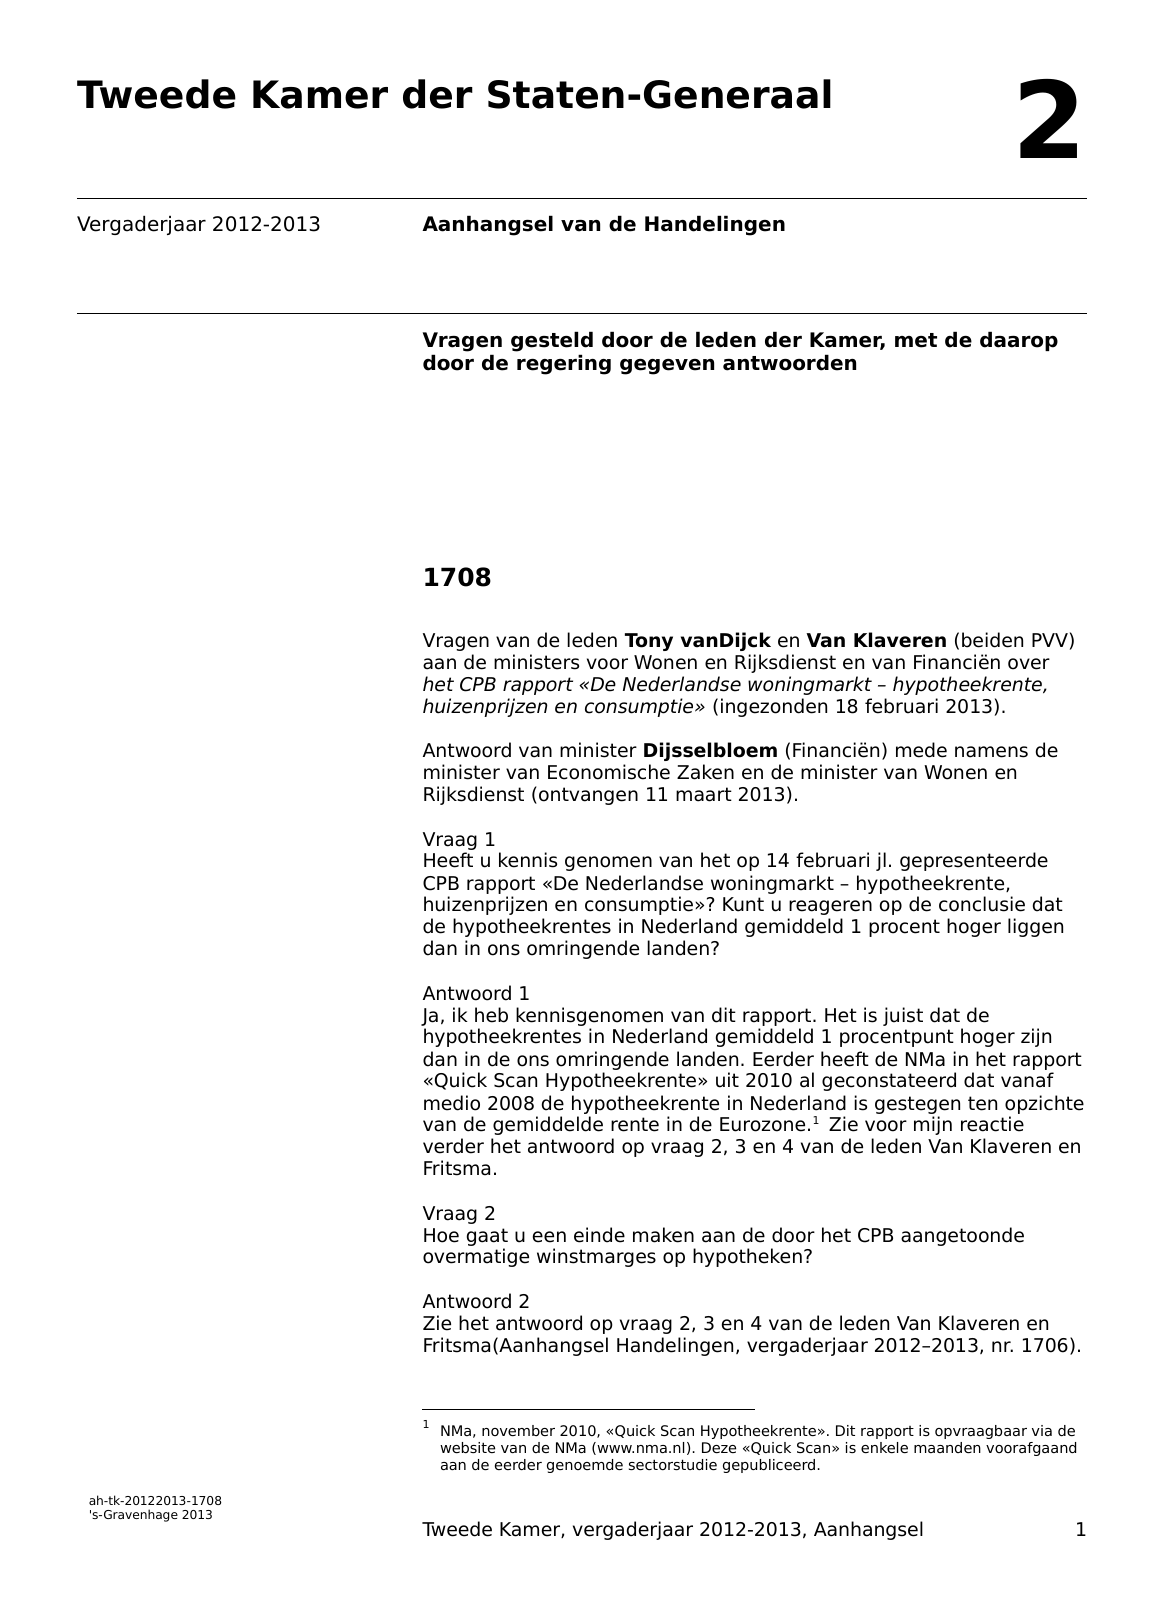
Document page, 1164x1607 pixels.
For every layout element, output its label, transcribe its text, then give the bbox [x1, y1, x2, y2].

table_cell Aanhangsel van de Handelingen [422, 199, 1087, 313]
text Antwoord 2 [422, 1291, 1087, 1313]
table_cell [77, 314, 422, 375]
text Antwoord 1 [422, 982, 1087, 1004]
text Heeft u kennis genomen van het op 14 februari jl. gepresenteerde CPB rapport «De Nederlandse woningmarkt – hypotheekrente, huizenprijzen en consumptie»? Kunt u reageren op de conclusie dat de hypotheekrentes in Nederland gemiddeld 1 procent hoger liggen dan in ons omringende landen? [422, 850, 1087, 960]
text Vragen van de leden Tony vanDijck en Van Klaveren (beiden PVV) aan de ministers voor Wonen en Rijksdienst en van Financiën over het CPB rapport «De Nederlandse woningmarkt – hypotheekrente, huizenprijzen en consumptie» (ingezonden 18 februari 2013). [422, 630, 1087, 718]
text Antwoord van minister Dijsselbloem (Financiën) mede namens de minister van Economische Zaken en de minister van Wonen en Rijksdienst (ontvangen 11 maart 2013). [422, 740, 1087, 806]
text 1708 [422, 563, 1087, 592]
text 's-Gravenhage 2013 [88, 1508, 323, 1522]
text Ja, ik heb kennisgenomen van dit rapport. Het is juist dat de hypotheekrentes in Nederland gemiddeld 1 procentpunt hoger zijn dan in de ons omringende landen. Eerder heeft de NMa in het rapport «Quick Scan Hypotheekrente» uit 2010 al geconstateerd dat vanaf medio 2008 de hypotheekrente in Nederland is gestegen ten opzichte van de gemiddelde rente in de Eurozone. Zie voor mijn reactie verder het antwoord op vraag 2, 3 en 4 van de leden Van Klaveren en Fritsma. [422, 1004, 1087, 1180]
table_cell Vragen gesteld door de leden der Kamer, met de daarop door de regering gegeven antwoorden [422, 314, 1087, 375]
table_header Tweede Kamer der Staten-Generaal [77, 59, 886, 198]
table_header 2 [886, 59, 1087, 198]
text Vraag 1 [422, 828, 1087, 850]
text ah-tk-20122013-1708 [88, 1494, 323, 1508]
table_cell Vergaderjaar 2012-2013 [77, 199, 422, 313]
text Hoe gaat u een einde maken aan de door het CPB aangetoonde overmatige winstmarges op hypotheken? [422, 1224, 1087, 1268]
text NMa, november 2010, «Quick Scan Hypotheekrente». Dit rapport is opvraagbaar via de website van de NMa (www.nma.nl). Deze «Quick Scan» is enkele maanden voorafgaand aan de eerder genoemde sectorstudie gepubliceerd. [422, 1418, 1087, 1474]
text Vraag 2 [422, 1202, 1087, 1224]
text Zie het antwoord op vraag 2, 3 en 4 van de leden Van Klaveren en Fritsma(Aanhangsel Handelingen, vergaderjaar 2012–2013, nr. 1706). [422, 1313, 1087, 1357]
